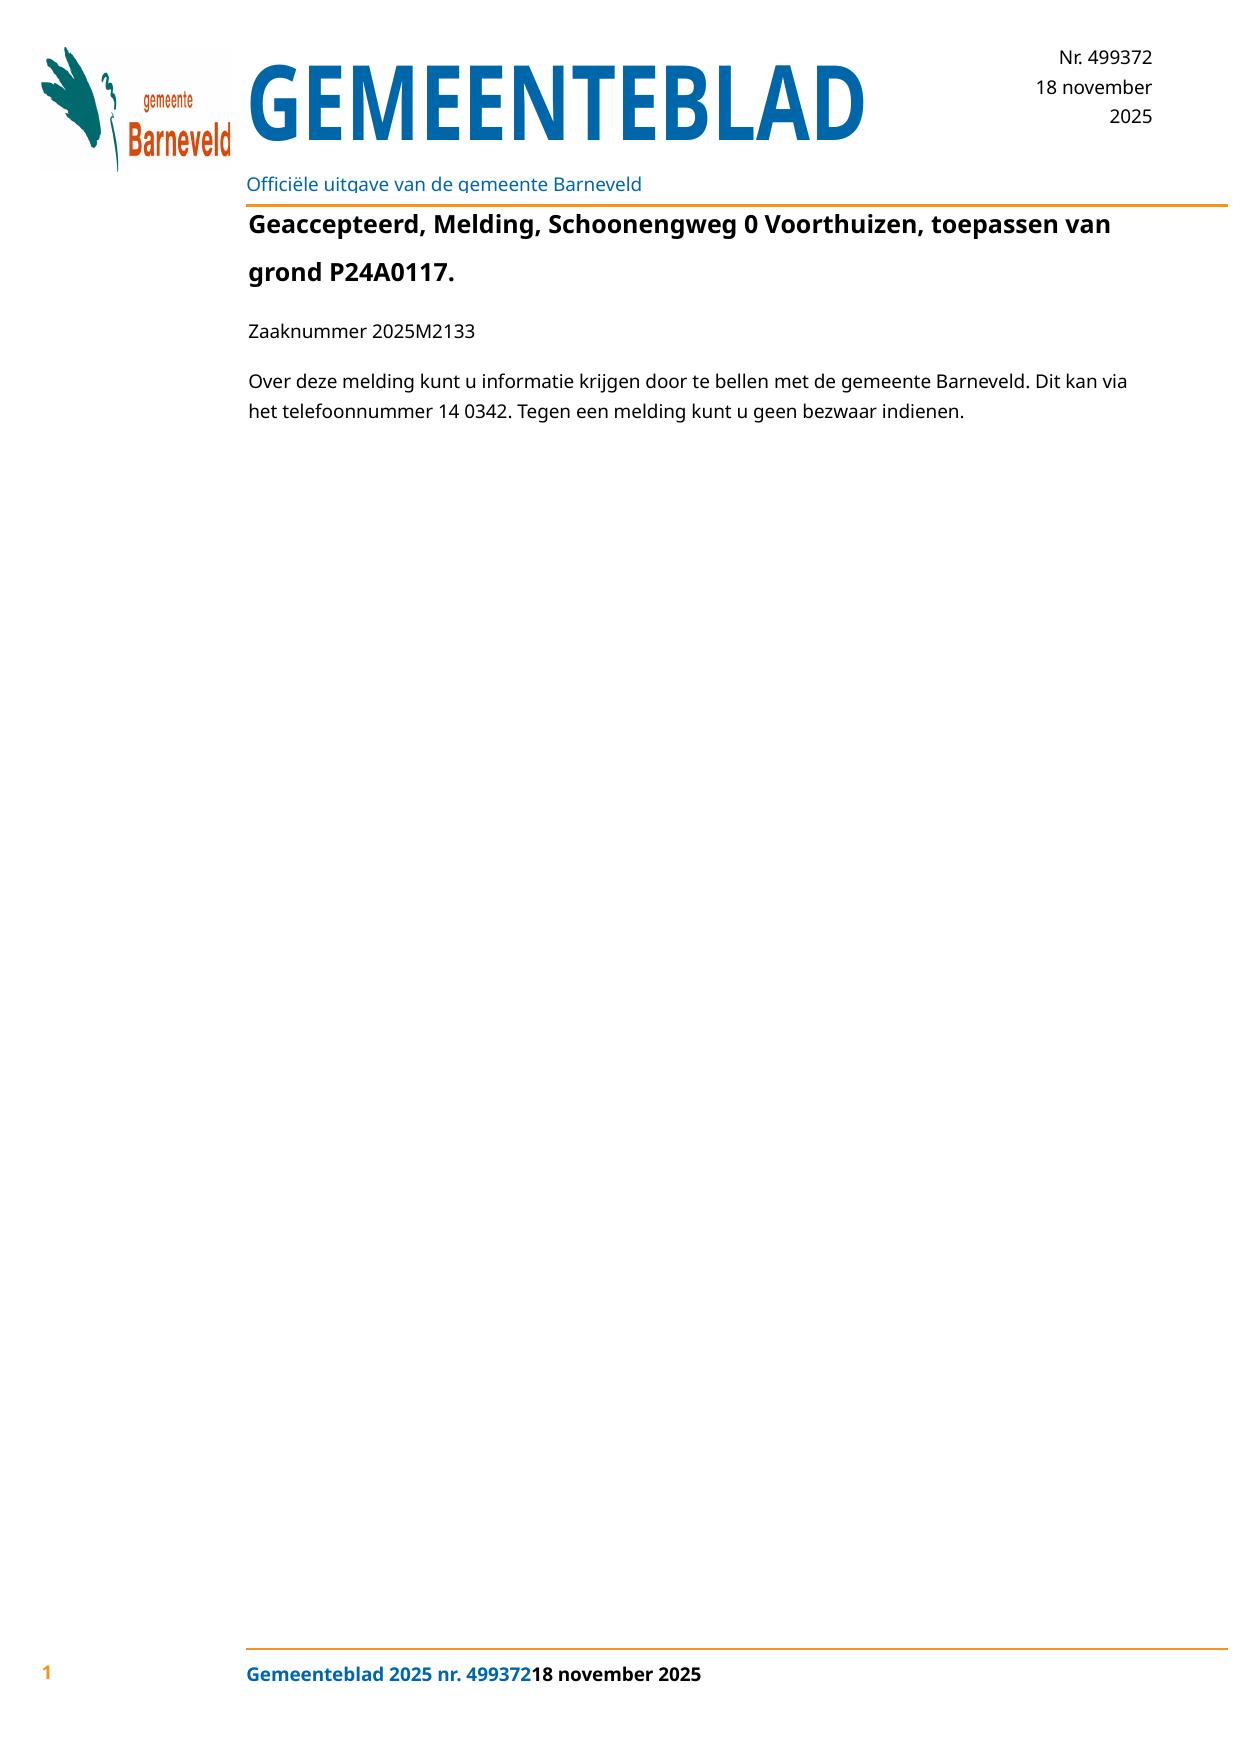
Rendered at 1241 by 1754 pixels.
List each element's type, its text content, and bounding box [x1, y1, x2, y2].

text Zaaknummer 2025M2133 [248, 318, 1152, 344]
text Geaccepteerd, Melding, Schoonengweg 0 Voorthuizen, toepassen van grond P24A0117. [248, 207, 1152, 288]
picture [41, 47, 231, 172]
text Over deze melding kunt u informatie krijgen door te bellen met de gemeente Barneveld. Dit kan via het telefoonnummer 14 0342. Tegen een melding kunt u geen bezwaar indienen. [248, 368, 1152, 424]
